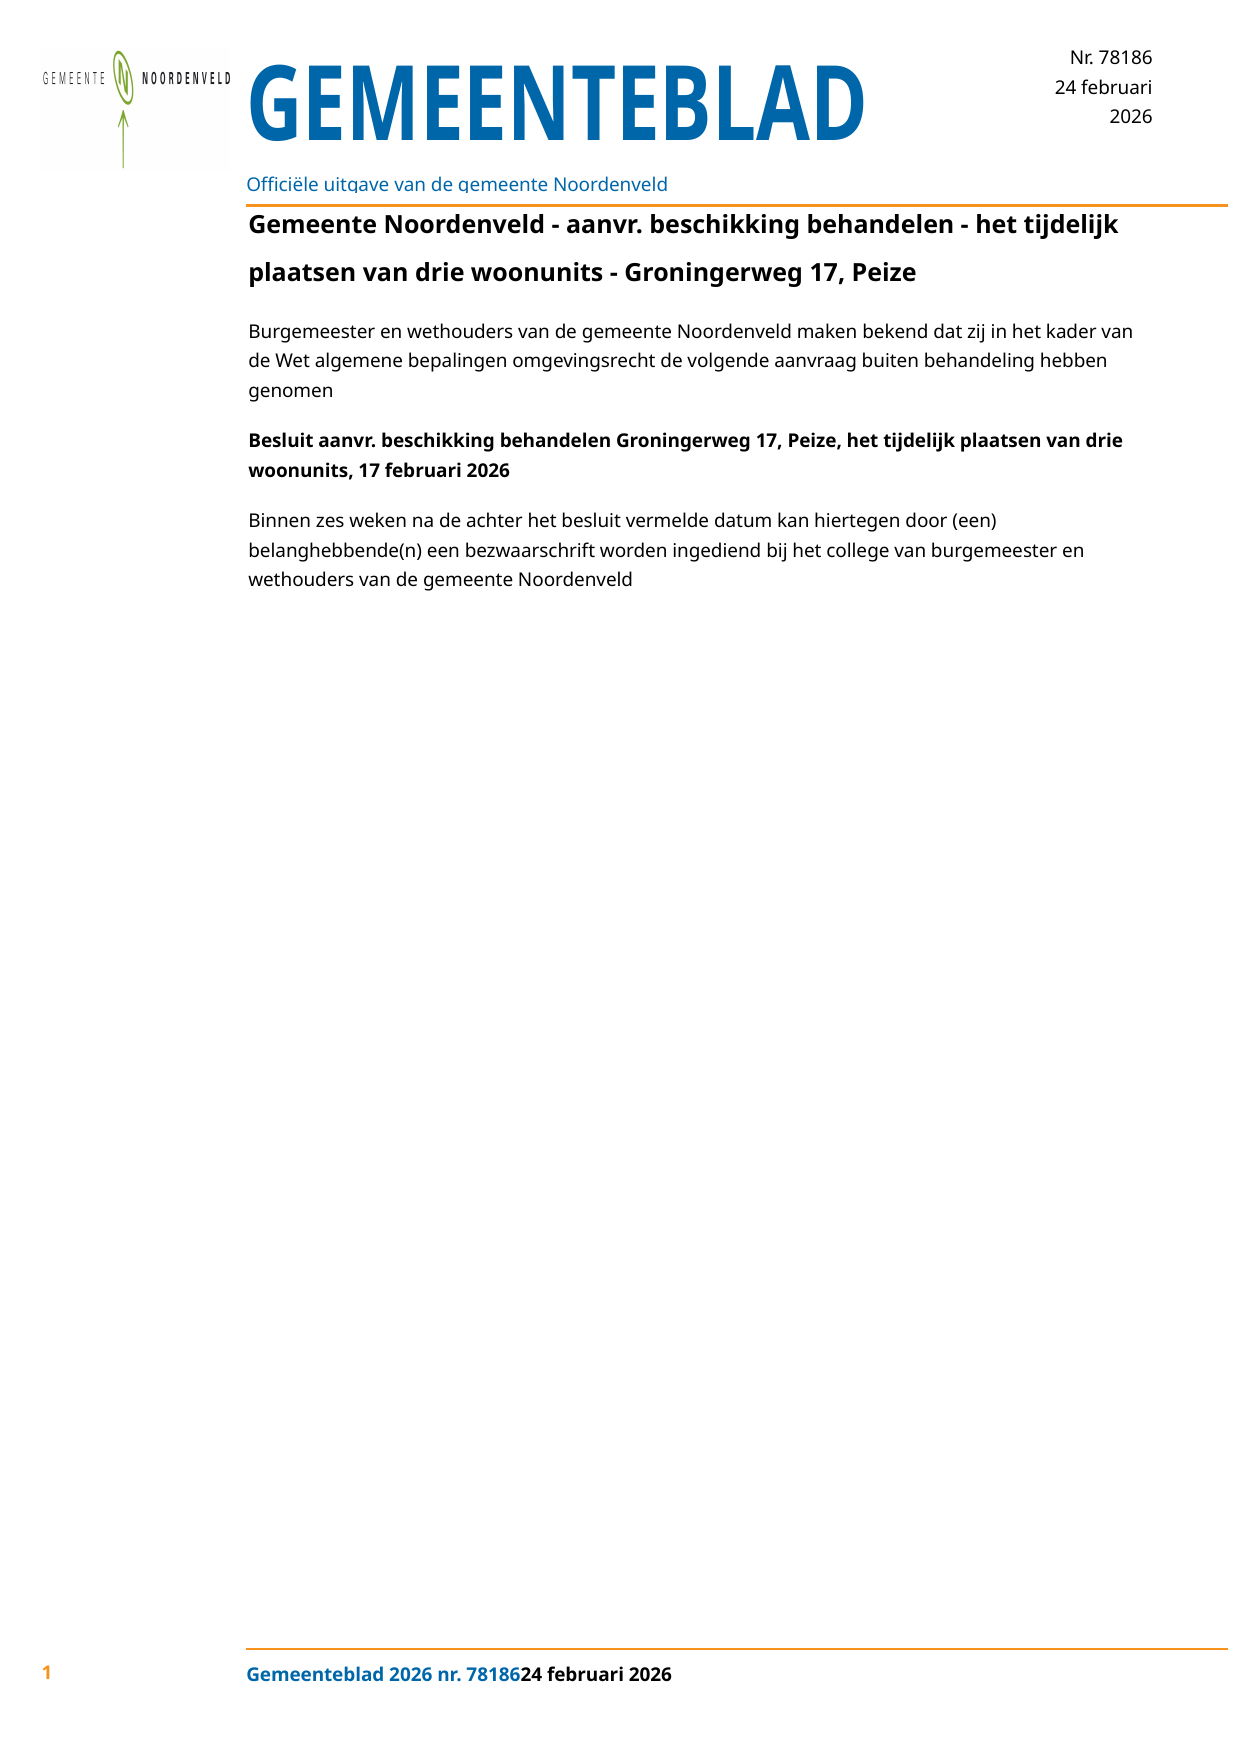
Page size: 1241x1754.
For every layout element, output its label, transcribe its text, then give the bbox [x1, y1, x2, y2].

text Besluit aanvr. beschikking behandelen Groningerweg 17, Peize, het tijdelijk plaatsen van drie woonunits, 17 februari 2026 [248, 427, 1152, 483]
text Gemeente Noordenveld - aanvr. beschikking behandelen - het tijdelijk plaatsen van drie woonunits - Groningerweg 17, Peize [248, 207, 1152, 288]
text Burgemeester en wethouders van de gemeente Noordenveld maken bekend dat zij in het kader van de Wet algemene bepalingen omgevingsrecht de volgende aanvraag buiten behandeling hebben genomen [248, 318, 1152, 403]
text Binnen zes weken na de achter het besluit vermelde datum kan hiertegen door (een) belanghebbende(n) een bezwaarschrift worden ingediend bij het college van burgemeester en wethouders van de gemeente Noordenveld [248, 507, 1152, 592]
picture [41, 47, 231, 172]
